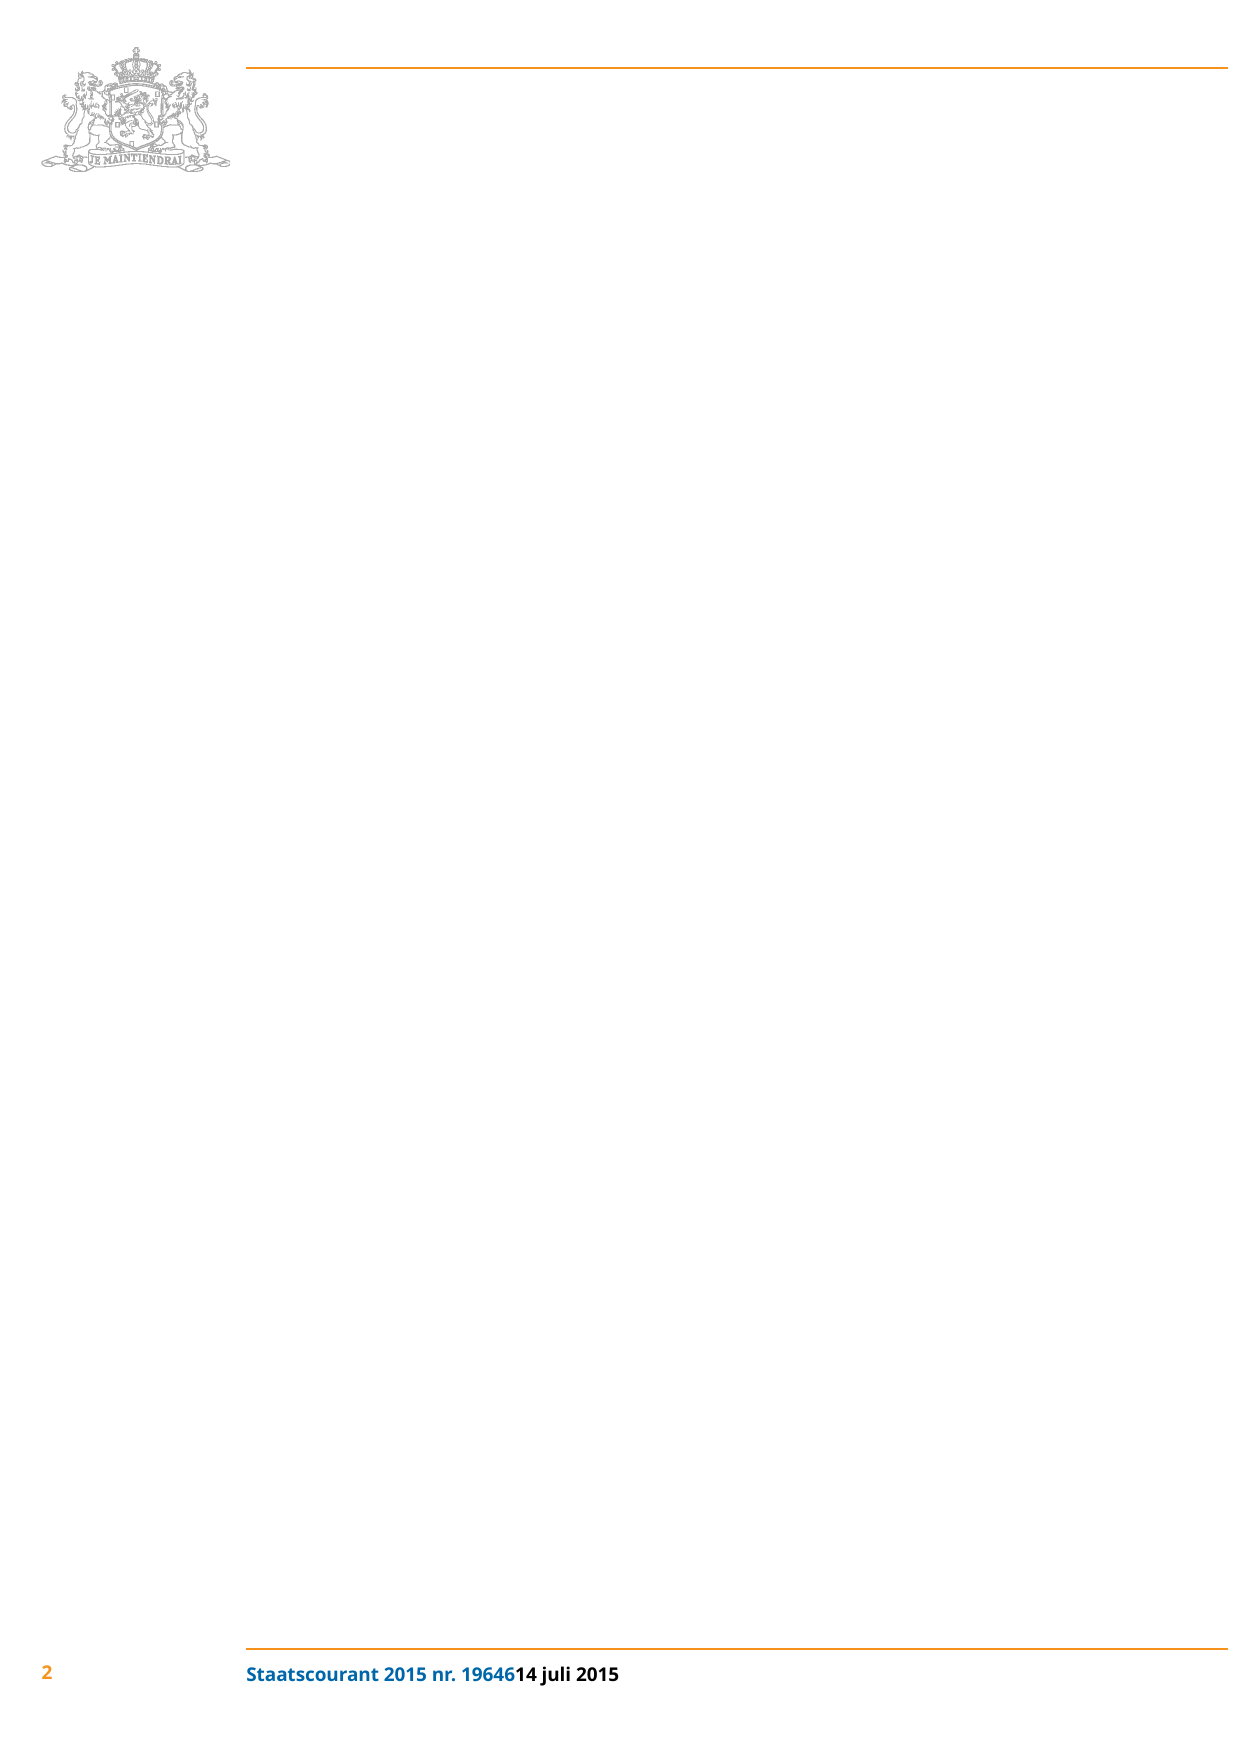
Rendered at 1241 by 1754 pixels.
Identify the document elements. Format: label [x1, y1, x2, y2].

picture [41, 47, 231, 172]
